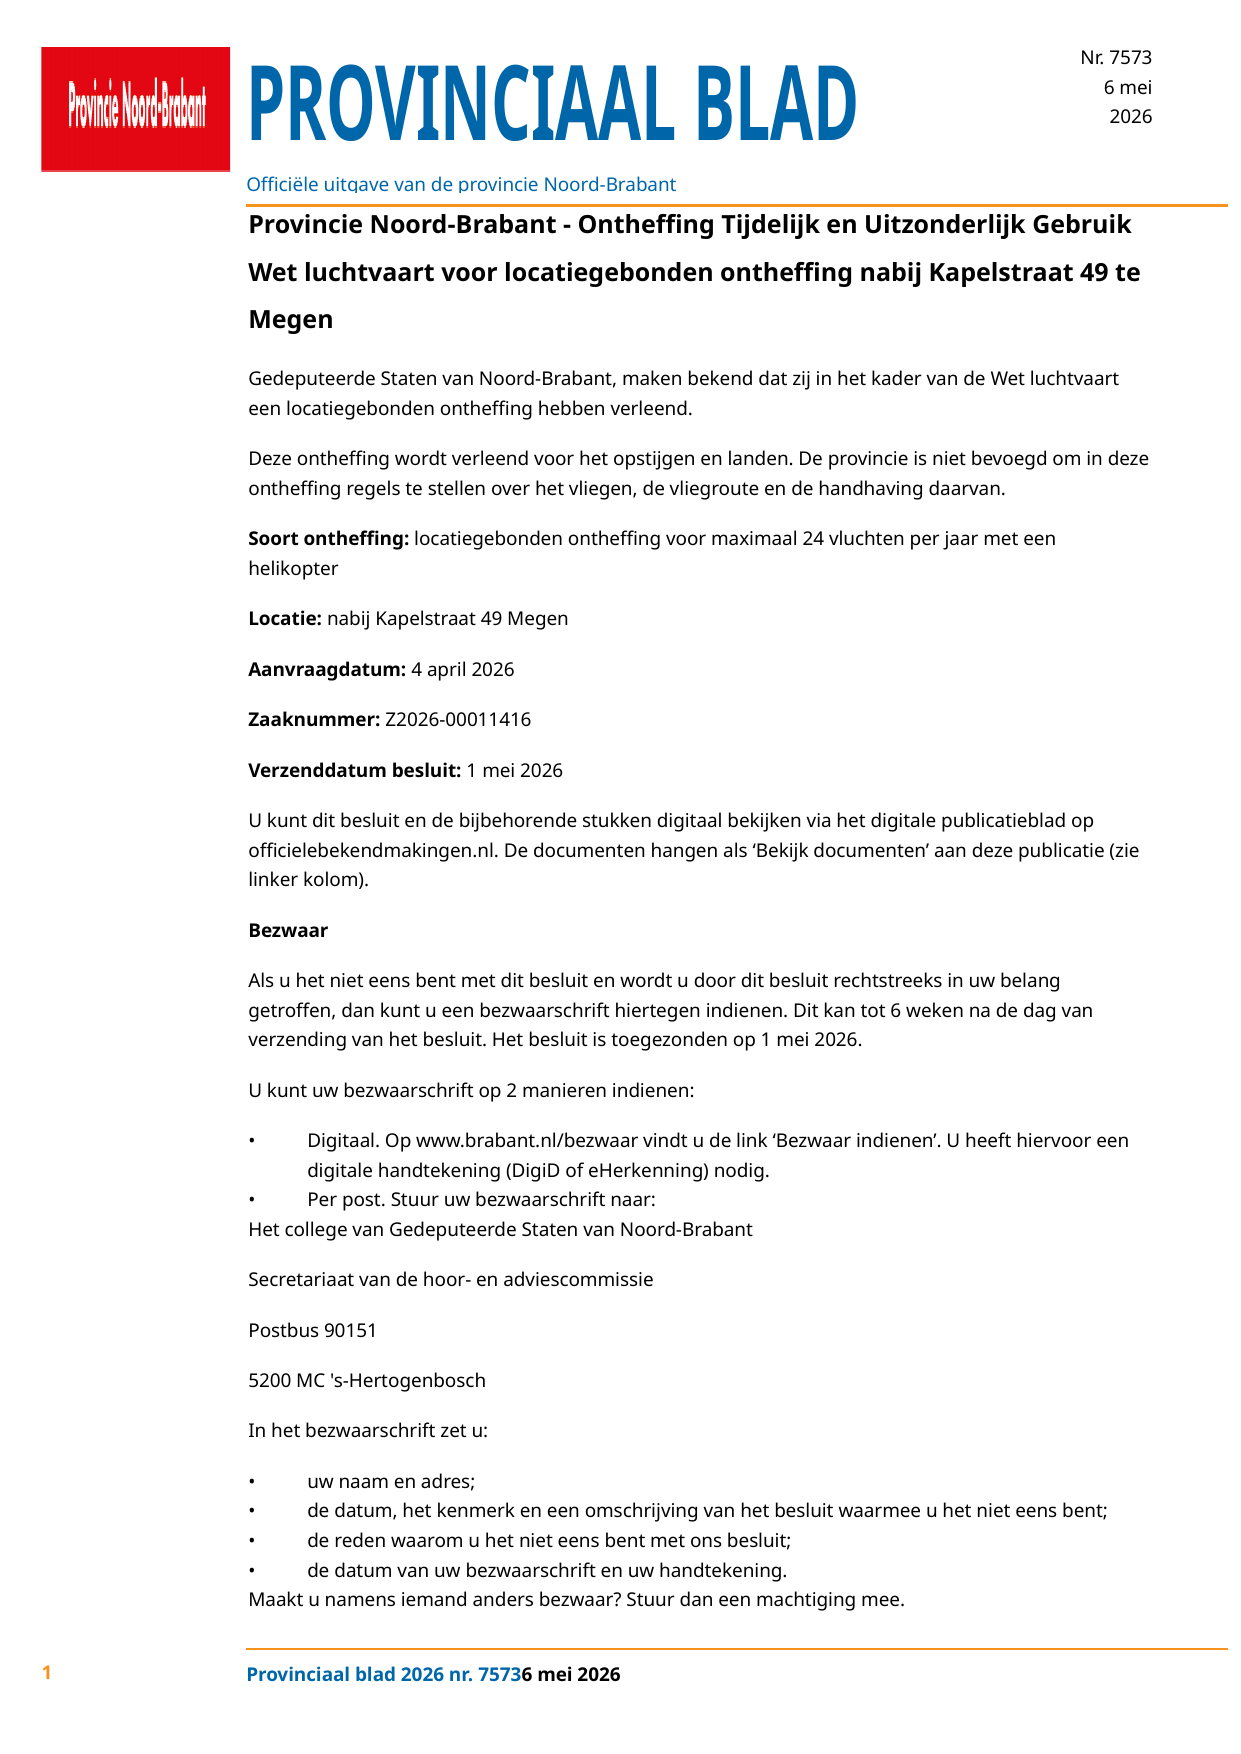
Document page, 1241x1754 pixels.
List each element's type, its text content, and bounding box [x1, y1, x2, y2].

list de datum van uw bezwaarschrift en uw handtekening. [248, 1557, 1152, 1582]
text 5200 MC 's‑Hertogenbosch [248, 1367, 1152, 1393]
text Locatie: nabij Kapelstraat 49 Megen [248, 606, 1152, 631]
text U kunt uw bezwaarschrift op 2 manieren indienen: [248, 1077, 1152, 1102]
list Digitaal. Op www.brabant.nl/bezwaar vindt u de link ‘Bezwaar indienen’. U heeft hiervoor een digitale handtekening (DigiD of eHerkenning) nodig. [248, 1127, 1152, 1182]
text U kunt dit besluit en de bijbehorende stukken digitaal bekijken via het digitale publicatieblad op officielebekendmakingen.nl. De documenten hangen als ‘Bekijk documenten’ aan deze publicatie (zie linker kolom). [248, 807, 1152, 892]
text Aanvraagdatum: 4 april 2026 [248, 656, 1152, 682]
text Secretariaat van de hoor- en adviescommissie [248, 1266, 1152, 1292]
text Zaaknummer: Z2026-00011416 [248, 706, 1152, 732]
text Als u het niet eens bent met dit besluit en wordt u door dit besluit rechtstreeks in uw belang getroffen, dan kunt u een bezwaarschrift hiertegen indienen. Dit kan tot 6 weken na de dag van verzending van het besluit. Het besluit is toegezonden op 1 mei 2026. [248, 967, 1152, 1052]
picture [41, 47, 231, 172]
list Per post. Stuur uw bezwaarschrift naar: [248, 1186, 1152, 1212]
text Maakt u namens iemand anders bezwaar? Stuur dan een machtiging mee. [248, 1586, 1152, 1612]
text Gedeputeerde Staten van Noord-Brabant, maken bekend dat zij in het kader van de Wet luchtvaart een locatiegebonden ontheffing hebben verleend. [248, 366, 1152, 421]
text Deze ontheffing wordt verleend voor het opstijgen en landen. De provincie is niet bevoegd om in deze ontheffing regels te stellen over het vliegen, de vliegroute en de handhaving daarvan. [248, 446, 1152, 501]
text Bezwaar [248, 917, 1152, 942]
text Soort ontheffing: locatiegebonden ontheffing voor maximaal 24 vluchten per jaar met een helikopter [248, 526, 1152, 581]
list uw naam en adres; [248, 1468, 1152, 1494]
text Postbus 90151 [248, 1317, 1152, 1342]
list de reden waarom u het niet eens bent met ons besluit; [248, 1527, 1152, 1553]
text Het college van Gedeputeerde Staten van Noord-Brabant [248, 1216, 1152, 1242]
text Verzenddatum besluit: 1 mei 2026 [248, 757, 1152, 782]
text Provincie Noord-Brabant - Ontheffing Tijdelijk en Uitzonderlijk Gebruik Wet luchtvaart voor locatiegebonden ontheffing nabij Kapelstraat 49 te Megen [248, 207, 1152, 336]
list de datum, het kenmerk en een omschrijving van het besluit waarmee u het niet eens bent; [248, 1498, 1152, 1523]
text In het bezwaarschrift zet u: [248, 1418, 1152, 1443]
